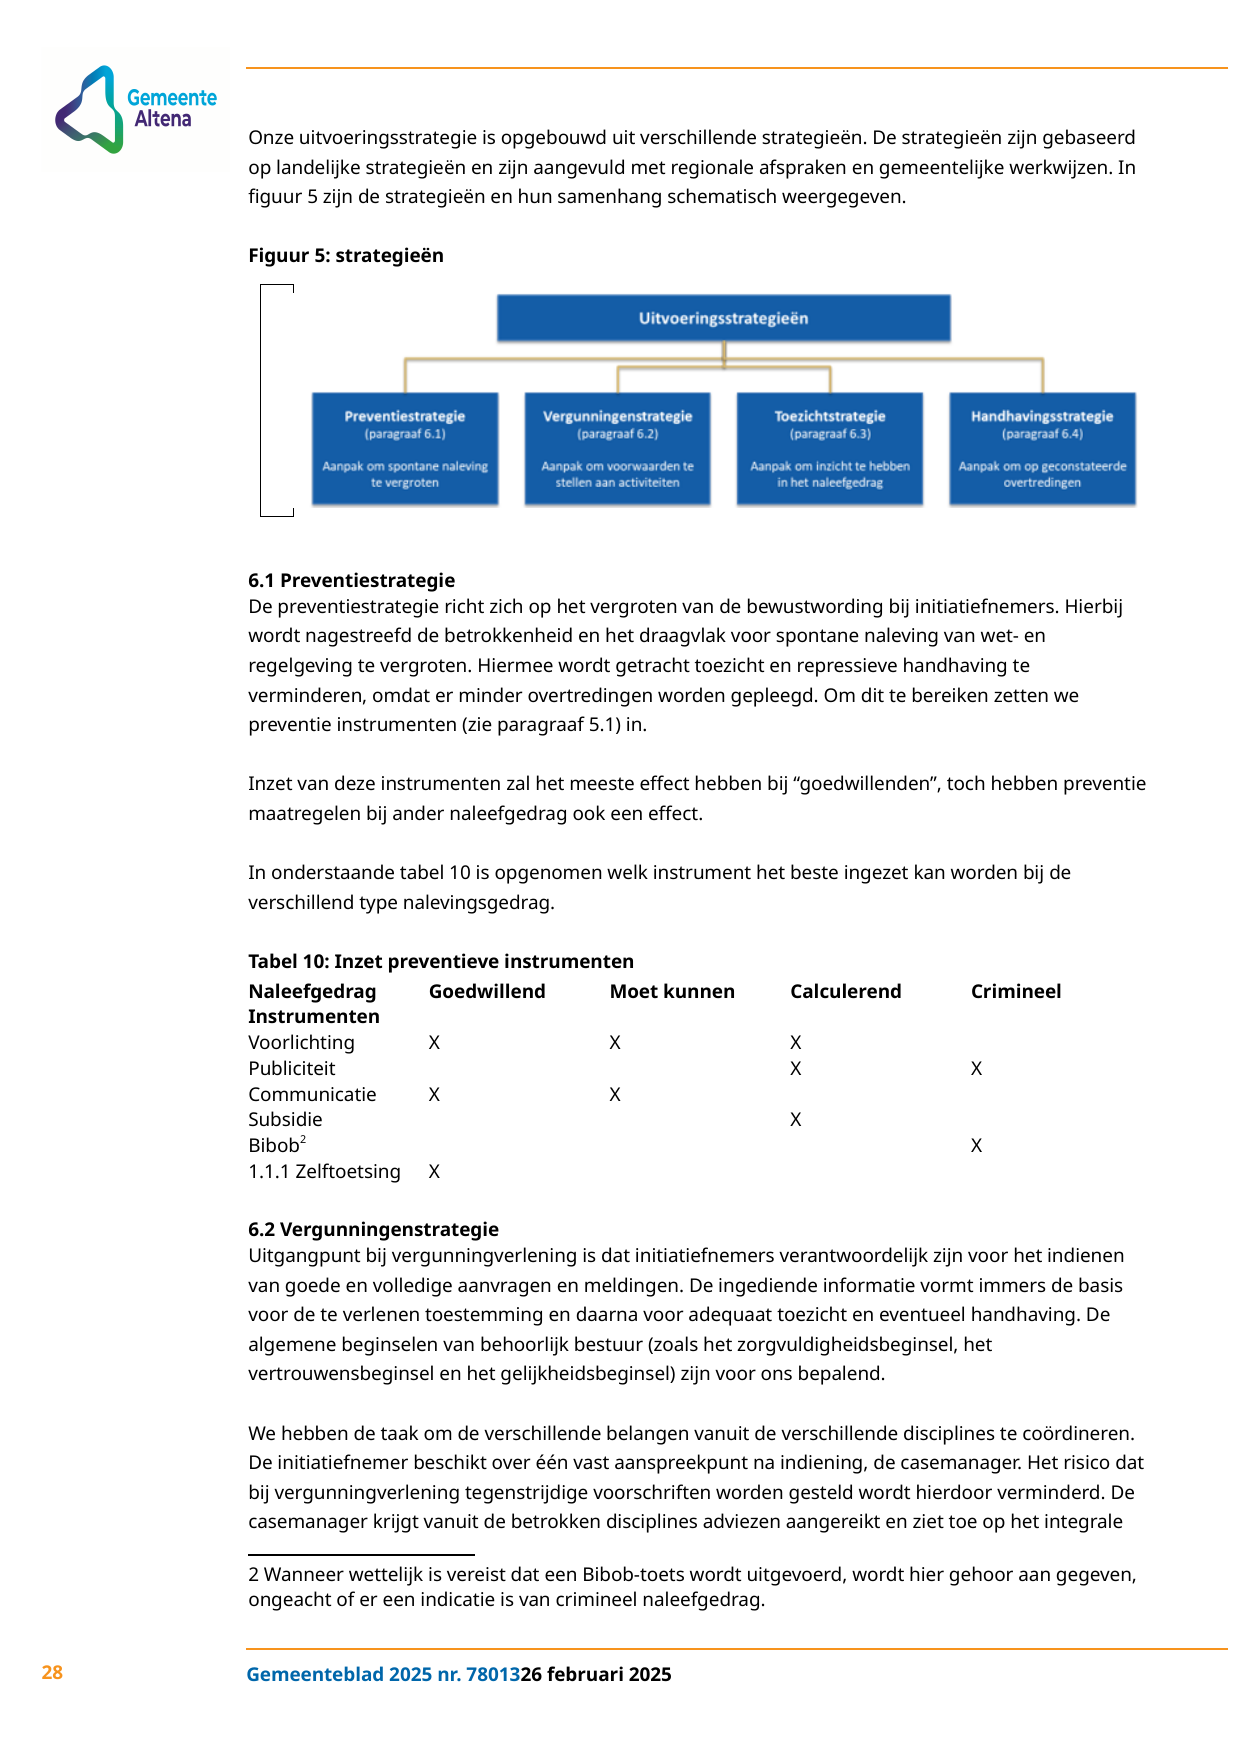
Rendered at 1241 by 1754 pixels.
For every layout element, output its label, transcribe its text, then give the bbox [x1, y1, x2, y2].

table_cell [429, 1132, 609, 1158]
table_header Moet kunnen [609, 978, 790, 1029]
text We hebben de taak om de verschillende belangen vanuit de verschillende disciplines te coördineren. De initiatiefnemer beschikt over één vast aanspreekpunt na indiening, de casemanager. Het risico dat bij vergunningverlening tegenstrijdige voorschriften worden gesteld wordt hierdoor verminderd. De casemanager krijgt vanuit de betrokken disciplines adviezen aangereikt en ziet toe op het integrale [248, 1420, 1152, 1534]
table_cell 1.1.1 Zelftoetsing [248, 1158, 429, 1184]
table_cell [790, 1132, 971, 1158]
table_cell [971, 1029, 1152, 1055]
table_cell X [790, 1106, 971, 1132]
table_cell Instrumenten [248, 1004, 429, 1029]
table_cell X [790, 1029, 971, 1055]
table_cell X [609, 1029, 790, 1055]
table_header Calculerend [790, 978, 971, 1029]
text Onze uitvoeringsstrategie is opgebouwd uit verschillende strategieën. De strategieën zijn gebaseerd op landelijke strategieën en zijn aangevuld met regionale afspraken en gemeentelijke werkwijzen. In figuur 5 zijn de strategieën en hun samenhang schematisch weergegeven. [248, 124, 1152, 209]
table_cell Voorlichting [248, 1029, 429, 1055]
table_cell [971, 1158, 1152, 1184]
table_cell [609, 1106, 790, 1132]
text Figuur 5: strategieën [248, 243, 1152, 268]
table_cell Publiciteit [248, 1055, 429, 1081]
text Uitgangpunt bij vergunningverlening is dat initiatiefnemers verantwoordelijk zijn voor het indienen van goede en volledige aanvragen en meldingen. De ingediende informatie vormt immers de basis voor de te verlenen toestemming en daarna voor adequaat toezicht en eventueel handhaving. De algemene beginselen van behoorlijk bestuur (zoals het zorgvuldigheidsbeginsel, het vertrouwensbeginsel en het gelijkheidsbeginsel) zijn voor ons bepalend. [248, 1242, 1152, 1386]
table_cell [790, 1158, 971, 1184]
table_cell [609, 1055, 790, 1081]
table_cell [429, 1055, 609, 1081]
table_cell Subsidie [248, 1106, 429, 1132]
table_header Goedwillend [429, 978, 609, 1029]
text De preventiestrategie richt zich op het vergroten van de bewustwording bij initiatiefnemers. Hierbij wordt nagestreefd de betrokkenheid en het draagvlak voor spontane naleving van wet- en regelgeving te vergroten. Hiermee wordt getracht toezicht en repressieve handhaving te verminderen, omdat er minder overtredingen worden gepleegd. Om dit te bereiken zetten we preventie instrumenten (zie paragraaf 5.1) in. [248, 593, 1152, 737]
table_cell [971, 1106, 1152, 1132]
table_header Crimineel [971, 978, 1152, 1029]
table_cell X [790, 1055, 971, 1081]
table_cell X [429, 1029, 609, 1055]
table_cell [609, 1158, 790, 1184]
table_cell X [971, 1055, 1152, 1081]
table_cell [429, 1106, 609, 1132]
text 6.1 Preventiestrategie [248, 567, 1152, 593]
table_cell [609, 1132, 790, 1158]
table_cell X [429, 1158, 609, 1184]
table_header Naleefgedrag [248, 978, 429, 1003]
table_cell X [609, 1081, 790, 1106]
picture [41, 47, 231, 172]
text 6.2 Vergunningenstrategie [248, 1216, 1152, 1242]
table_cell [971, 1081, 1152, 1106]
text Tabel 10: Inzet preventieve instrumenten [248, 948, 1152, 974]
text Inzet van deze instrumenten zal het meeste effect hebben bij “goedwillenden”, toch hebben preventie maatregelen bij ander naleefgedrag ook een effect. [248, 771, 1152, 826]
text In onderstaande tabel 10 is opgenomen welk instrument het beste ingezet kan worden bij de verschillend type nalevingsgedrag. [248, 859, 1152, 915]
table_cell X [971, 1132, 1152, 1158]
picture [268, 293, 1155, 508]
table_cell Bibob [248, 1132, 429, 1158]
table_cell [790, 1081, 971, 1106]
table_cell Communicatie [248, 1081, 429, 1106]
table_cell X [429, 1081, 609, 1106]
